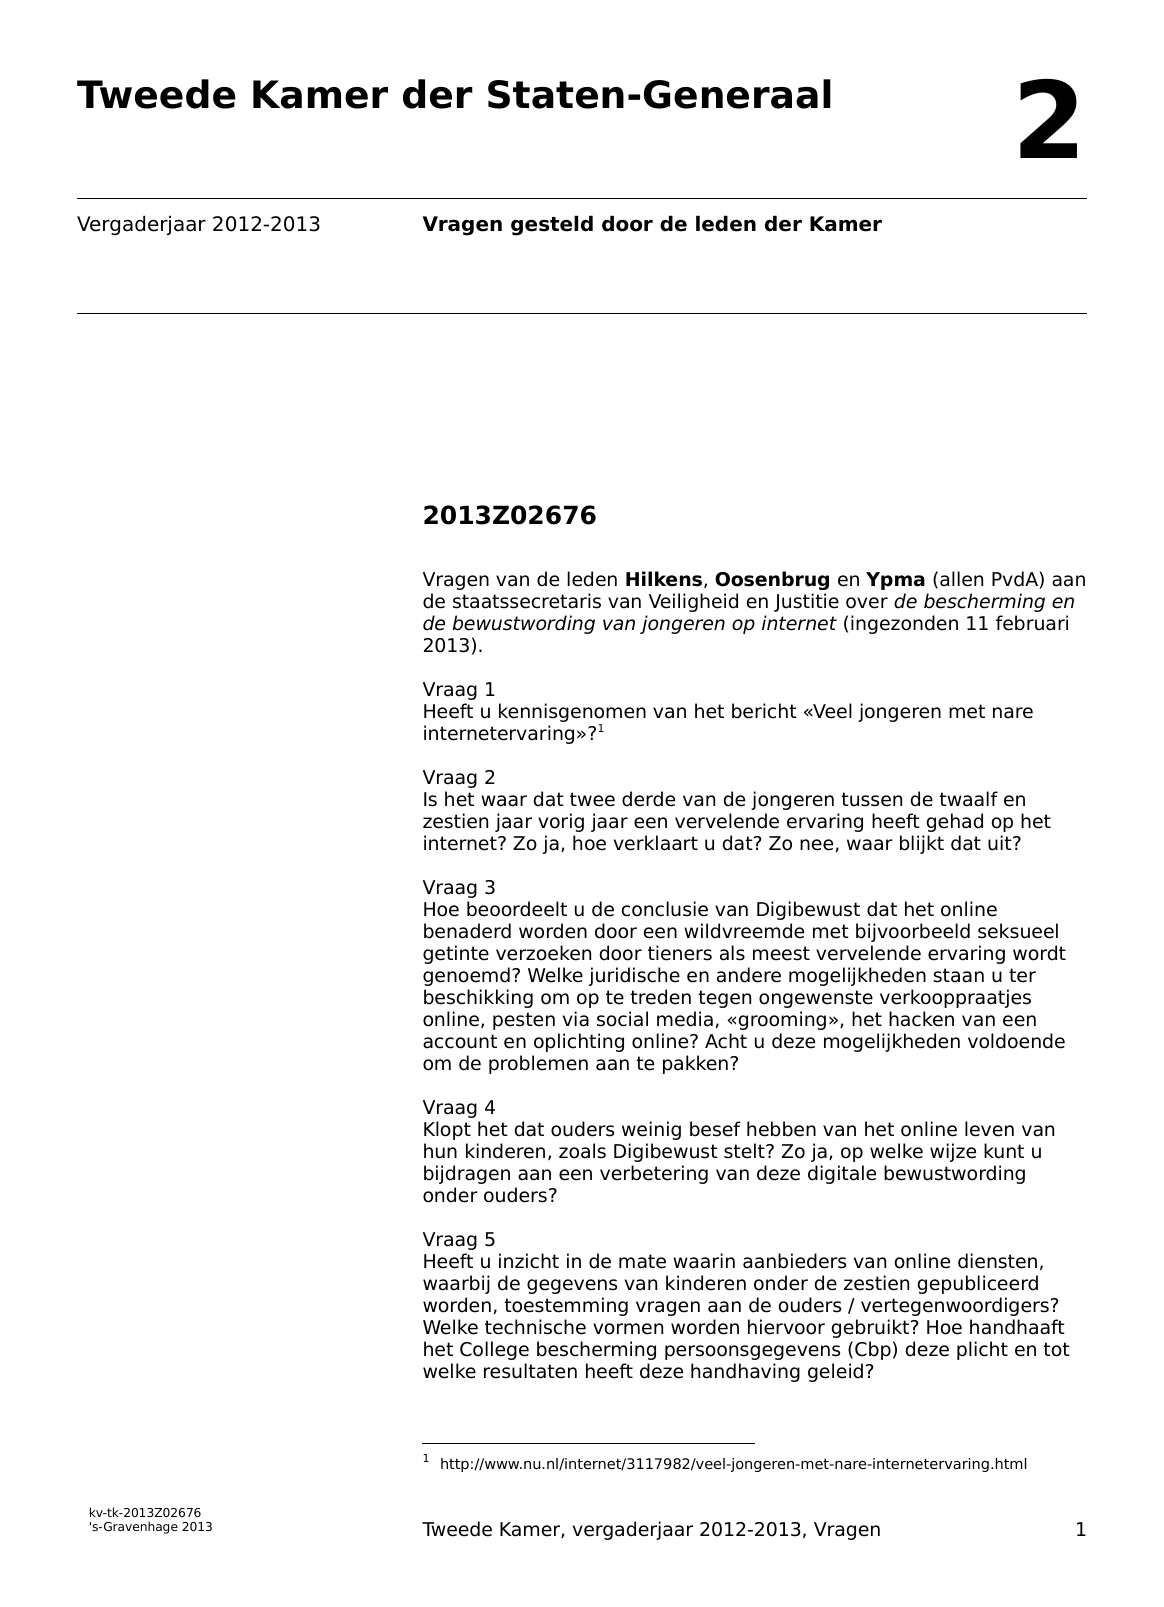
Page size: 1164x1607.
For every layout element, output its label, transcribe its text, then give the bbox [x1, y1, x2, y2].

text Vraag 4 [422, 1097, 1087, 1119]
text http://www.nu.nl/internet/3117982/veel-jongeren-met-nare-internetervaring.html [422, 1452, 1087, 1474]
text Hoe beoordeelt u de conclusie van Digibewust dat het online benaderd worden door een wildvreemde met bijvoorbeeld seksueel getinte verzoeken door tieners als meest vervelende ervaring wordt genoemd? Welke juridische en andere mogelijkheden staan u ter beschikking om op te treden tegen ongewenste verkooppraatjes online, pesten via social media, «grooming», het hacken van een account en oplichting online? Acht u deze mogelijkheden voldoende om de problemen aan te pakken? [422, 899, 1087, 1075]
text Vragen van de leden Hilkens, Oosenbrug en Ypma (allen PvdA) aan de staatssecretaris van Veiligheid en Justitie over de bescherming en de bewustwording van jongeren op internet (ingezonden 11 februari 2013). [422, 569, 1087, 657]
text 2013Z02676 [422, 501, 1087, 531]
table_header Tweede Kamer der Staten-Generaal [77, 59, 886, 198]
text Vraag 2 [422, 767, 1087, 789]
table_header 2 [886, 59, 1087, 198]
text 's-Gravenhage 2013 [88, 1520, 323, 1534]
text Heeft u inzicht in de mate waarin aanbieders van online diensten, waarbij de gegevens van kinderen onder de zestien gepubliceerd worden, toestemming vragen aan de ouders / vertegenwoordigers? Welke technische vormen worden hiervoor gebruikt? Hoe handhaaft het College bescherming persoonsgegevens (Cbp) deze plicht en tot welke resultaten heeft deze handhaving geleid? [422, 1251, 1087, 1383]
text Is het waar dat twee derde van de jongeren tussen de twaalf en zestien jaar vorig jaar een vervelende ervaring heeft gehad op het internet? Zo ja, hoe verklaart u dat? Zo nee, waar blijkt dat uit? [422, 789, 1087, 855]
text Heeft u kennisgenomen van het bericht «Veel jongeren met nare internetervaring»? [422, 701, 1087, 745]
text Vraag 3 [422, 877, 1087, 899]
text kv-tk-2013Z02676 [88, 1506, 323, 1520]
table_cell Vragen gesteld door de leden der Kamer [422, 199, 1087, 313]
text Vraag 1 [422, 679, 1087, 701]
text Klopt het dat ouders weinig besef hebben van het online leven van hun kinderen, zoals Digibewust stelt? Zo ja, op welke wijze kunt u bijdragen aan een verbetering van deze digitale bewustwording onder ouders? [422, 1119, 1087, 1207]
text Vraag 5 [422, 1229, 1087, 1251]
table_cell Vergaderjaar 2012-2013 [77, 199, 422, 313]
